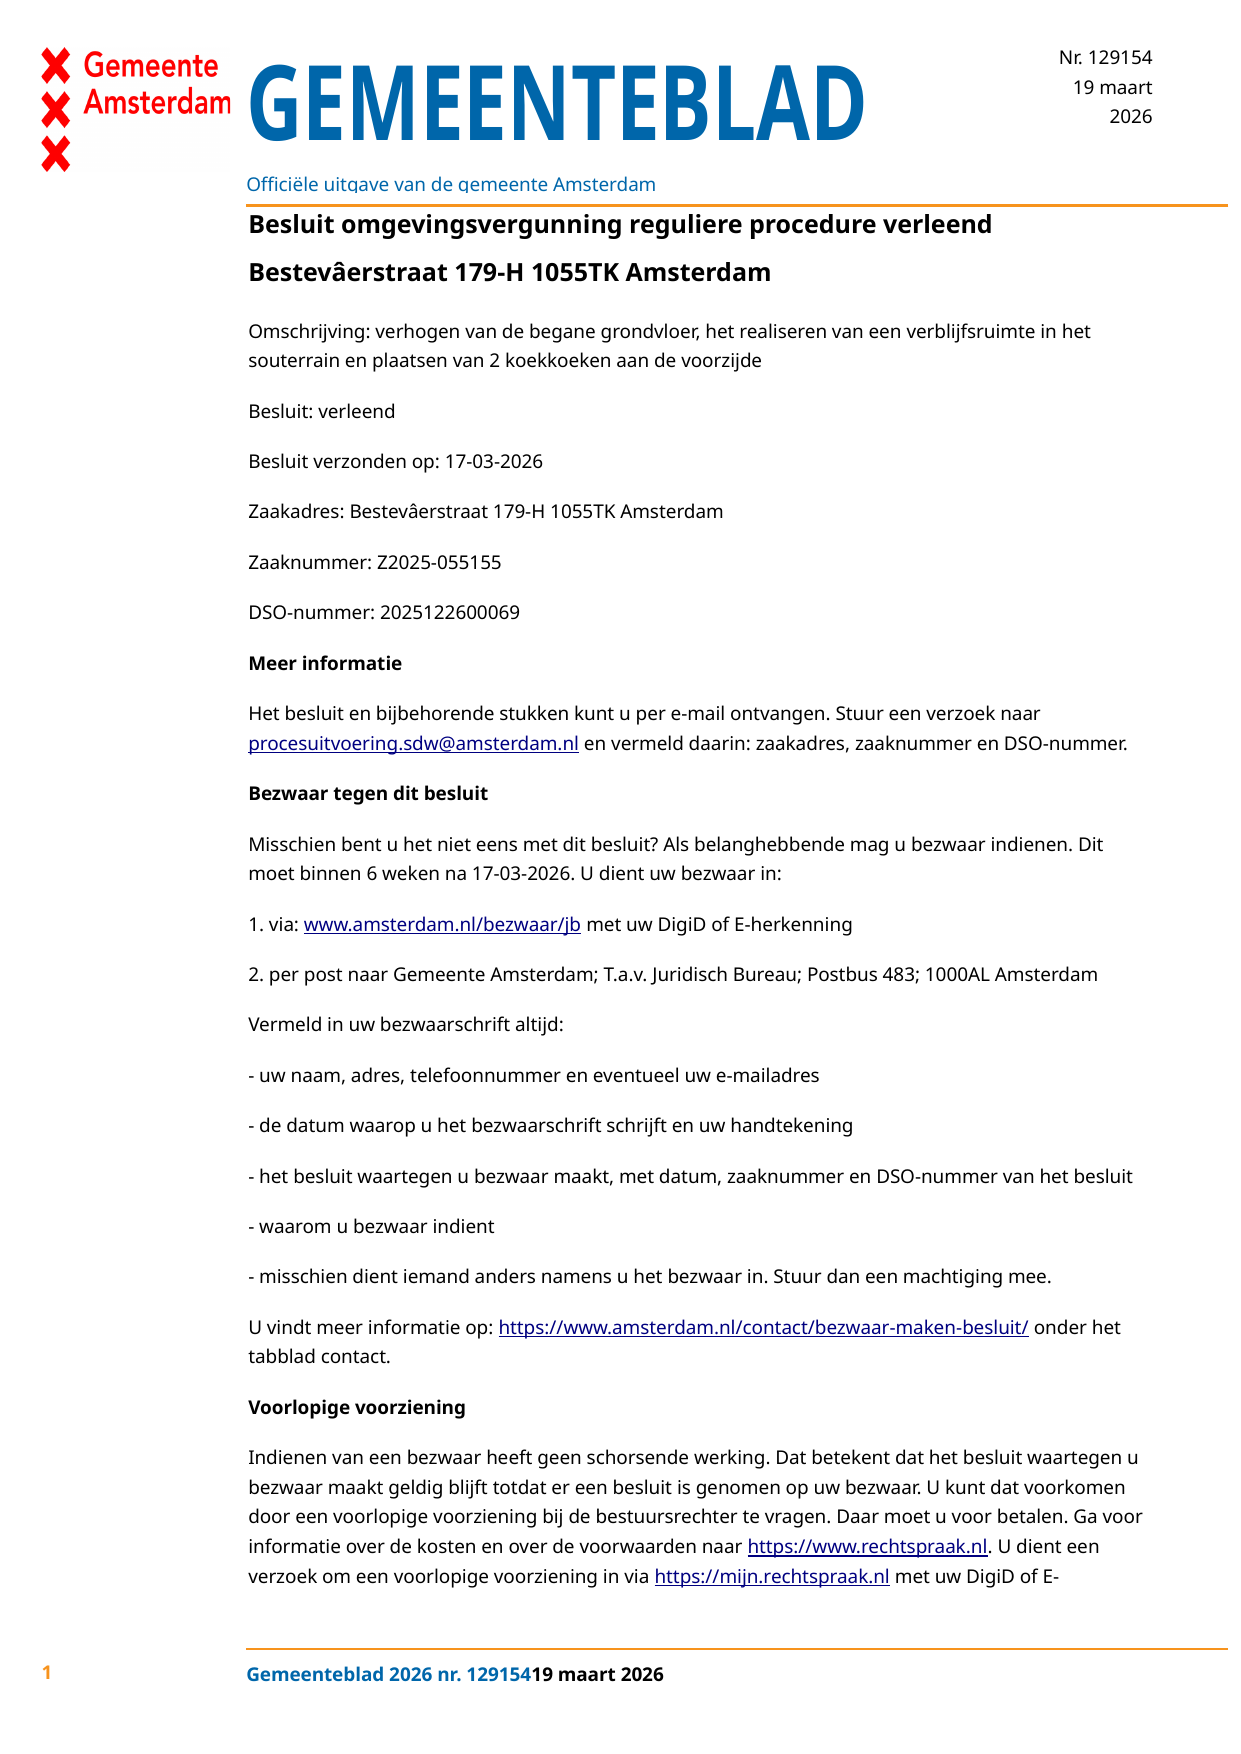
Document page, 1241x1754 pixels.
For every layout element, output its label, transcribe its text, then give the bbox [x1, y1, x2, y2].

text Besluit verzonden op: 17-03-2026 [248, 448, 1152, 474]
picture [41, 47, 231, 172]
text U vindt meer informatie op: https://www.amsterdam.nl/contact/bezwaar-maken-besluit/ onder het tabblad contact. [248, 1314, 1152, 1369]
text Zaaknummer: Z2025-055155 [248, 549, 1152, 575]
text 1. via: www.amsterdam.nl/bezwaar/jb met uw DigiD of E-herkenning [248, 911, 1152, 937]
text Misschien bent u het niet eens met dit besluit? Als belanghebbende mag u bezwaar indienen. Dit moet binnen 6 weken na 17-03-2026. U dient uw bezwaar in: [248, 831, 1152, 886]
text Omschrijving: verhogen van de begane grondvloer, het realiseren van een verblijfsruimte in het souterrain en plaatsen van 2 koekkoeken aan de voorzijde [248, 318, 1152, 373]
text Voorlopige voorziening [248, 1394, 1152, 1420]
text - waarom u bezwaar indient [248, 1213, 1152, 1239]
text Indienen van een bezwaar heeft geen schorsende werking. Dat betekent dat het besluit waartegen u bezwaar maakt geldig blijft totdat er een besluit is genomen op uw bezwaar. U kunt dat voorkomen door een voorlopige voorziening bij de bestuursrechter te vragen. Daar moet u voor betalen. Ga voor informatie over de kosten en over de voorwaarden naar https://www.rechtspraak.nl. U dient een verzoek om een voorlopige voorziening in via https://mijn.rechtspraak.nl met uw DigiD of E- [248, 1444, 1152, 1589]
text - misschien dient iemand anders namens u het bezwaar in. Stuur dan een machtiging mee. [248, 1264, 1152, 1289]
text - de datum waarop u het bezwaarschrift schrijft en uw handtekening [248, 1112, 1152, 1138]
text Vermeld in uw bezwaarschrift altijd: [248, 1012, 1152, 1037]
text Het besluit en bijbehorende stukken kunt u per e-mail ontvangen. Stuur een verzoek naar procesuitvoering.sdw@amsterdam.nl en vermeld daarin: zaakadres, zaaknummer en DSO-nummer. [248, 700, 1152, 756]
text 2. per post naar Gemeente Amsterdam; T.a.v. Juridisch Bureau; Postbus 483; 1000AL Amsterdam [248, 961, 1152, 987]
text Zaakadres: Bestevâerstraat 179-H 1055TK Amsterdam [248, 499, 1152, 524]
text - het besluit waartegen u bezwaar maakt, met datum, zaaknummer en DSO-nummer van het besluit [248, 1163, 1152, 1189]
text Meer informatie [248, 650, 1152, 676]
text Bezwaar tegen dit besluit [248, 780, 1152, 806]
text DSO-nummer: 2025122600069 [248, 599, 1152, 625]
text - uw naam, adres, telefoonnummer en eventueel uw e-mailadres [248, 1062, 1152, 1088]
text Besluit omgevingsvergunning reguliere procedure verleend Bestevâerstraat 179-H 1055TK Amsterdam [248, 207, 1152, 288]
text Besluit: verleend [248, 398, 1152, 424]
